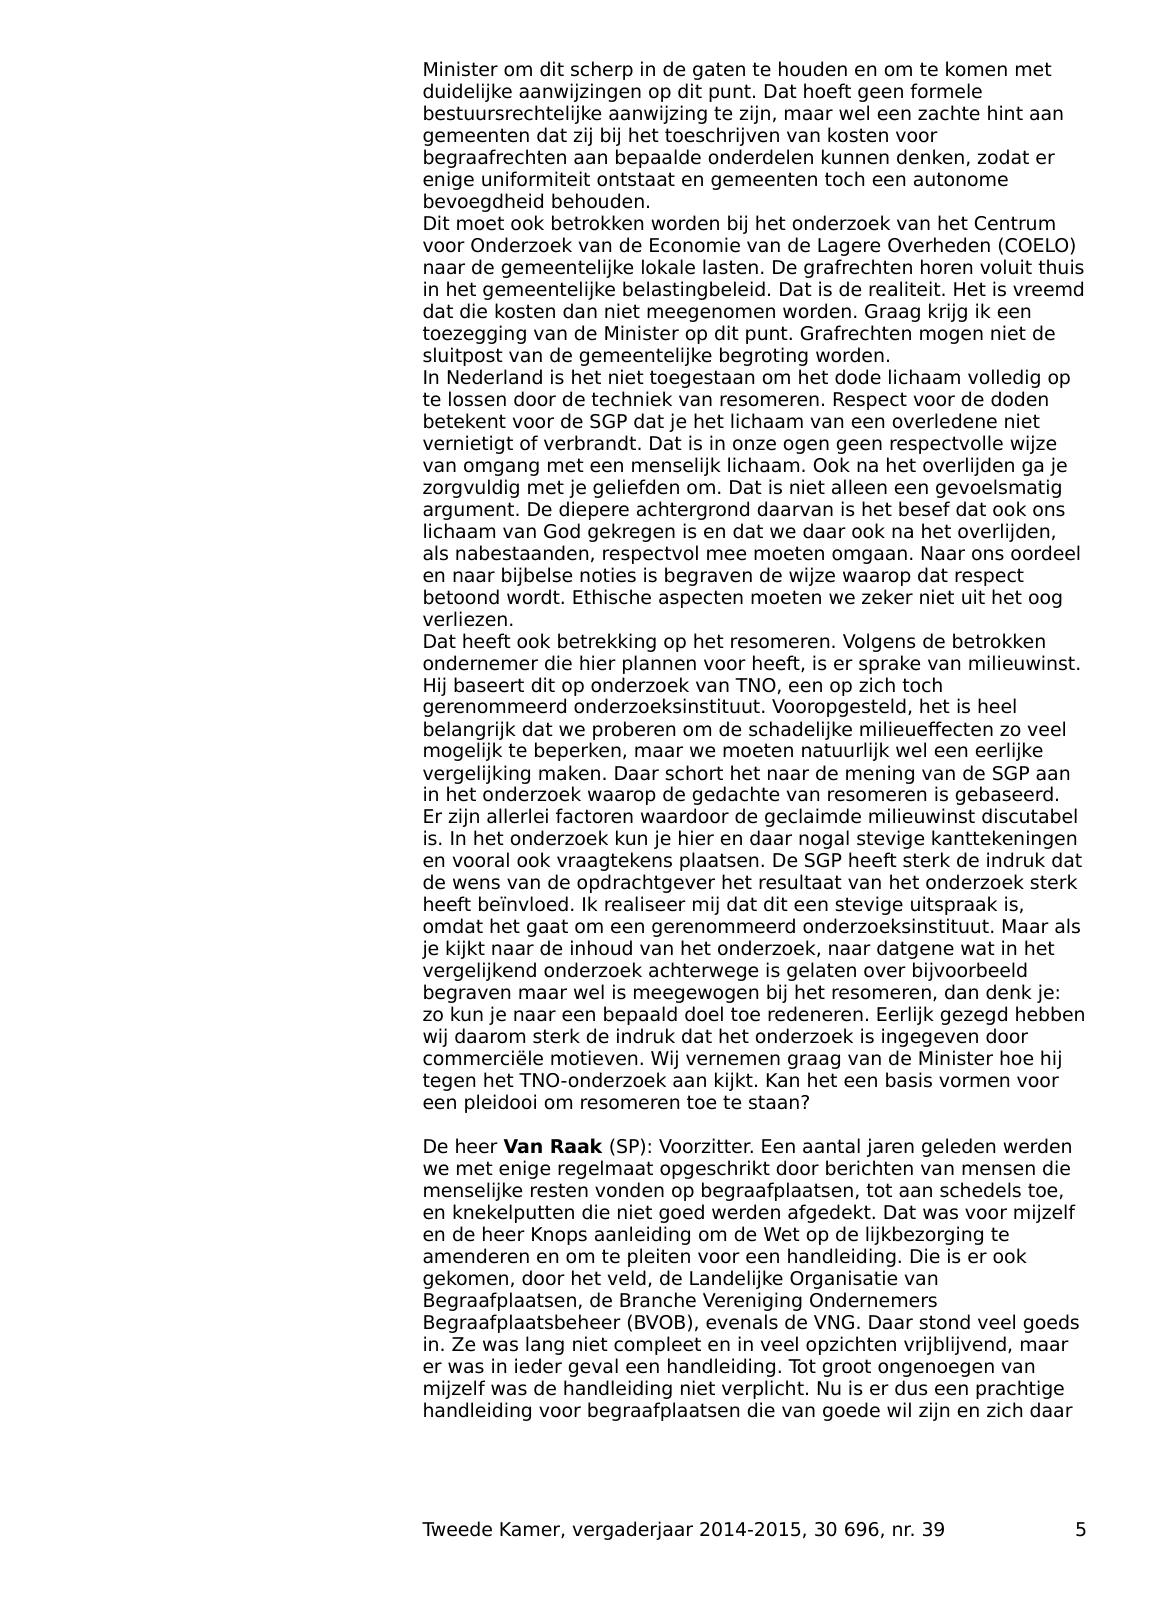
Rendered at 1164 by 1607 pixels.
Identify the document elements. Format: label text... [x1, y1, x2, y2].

text Dit moet ook betrokken worden bij het onderzoek van het Centrum voor Onderzoek van de Economie van de Lagere Overheden (COELO) naar de gemeentelijke lokale lasten. De grafrechten horen voluit thuis in het gemeentelijke belastingbeleid. Dat is de realiteit. Het is vreemd dat die kosten dan niet meegenomen worden. Graag krijg ik een toezegging van de Minister op dit punt. Grafrechten mogen niet de sluitpost van de gemeentelijke begroting worden. [422, 213, 1087, 367]
text In Nederland is het niet toegestaan om het dode lichaam volledig op te lossen door de techniek van resomeren. Respect voor de doden betekent voor de SGP dat je het lichaam van een overledene niet vernietigt of verbrandt. Dat is in onze ogen geen respectvolle wijze van omgang met een menselijk lichaam. Ook na het overlijden ga je zorgvuldig met je geliefden om. Dat is niet alleen een gevoelsmatig argument. De diepere achtergrond daarvan is het besef dat ook ons lichaam van God gekregen is en dat we daar ook na het overlijden, als nabestaanden, respectvol mee moeten omgaan. Naar ons oordeel en naar bijbelse noties is begraven de wijze waarop dat respect betoond wordt. Ethische aspecten moeten we zeker niet uit het oog verliezen. [422, 367, 1087, 631]
text De heer Van Raak (SP): Voorzitter. Een aantal jaren geleden werden we met enige regelmaat opgeschrikt door berichten van mensen die menselijke resten vonden op begraafplaatsen, tot aan schedels toe, en knekelputten die niet goed werden afgedekt. Dat was voor mijzelf en de heer Knops aanleiding om de Wet op de lijkbezorging te amenderen en om te pleiten voor een handleiding. Die is er ook gekomen, door het veld, de Landelijke Organisatie van Begraafplaatsen, de Branche Vereniging Ondernemers Begraafplaatsbeheer (BVOB), evenals de VNG. Daar stond veel goeds in. Ze was lang niet compleet en in veel opzichten vrijblijvend, maar er was in ieder geval een handleiding. Tot groot ongenoegen van mijzelf was de handleiding niet verplicht. Nu is er dus een prachtige handleiding voor begraafplaatsen die van goede wil zijn en zich daar [422, 1136, 1087, 1422]
text Dat heeft ook betrekking op het resomeren. Volgens de betrokken ondernemer die hier plannen voor heeft, is er sprake van milieuwinst. Hij baseert dit op onderzoek van TNO, een op zich toch gerenommeerd onderzoeksinstituut. Vooropgesteld, het is heel belangrijk dat we proberen om de schadelijke milieueffecten zo veel mogelijk te beperken, maar we moeten natuurlijk wel een eerlijke vergelijking maken. Daar schort het naar de mening van de SGP aan in het onderzoek waarop de gedachte van resomeren is gebaseerd. [422, 631, 1087, 806]
text Er zijn allerlei factoren waardoor de geclaimde milieuwinst discutabel is. In het onderzoek kun je hier en daar nogal stevige kanttekeningen en vooral ook vraagtekens plaatsen. De SGP heeft sterk de indruk dat de wens van de opdrachtgever het resultaat van het onderzoek sterk heeft beïnvloed. Ik realiseer mij dat dit een stevige uitspraak is, omdat het gaat om een gerenommeerd onderzoeksinstituut. Maar als je kijkt naar de inhoud van het onderzoek, naar datgene wat in het vergelijkend onderzoek achterwege is gelaten over bijvoorbeeld begraven maar wel is meegewogen bij het resomeren, dan denk je: zo kun je naar een bepaald doel toe redeneren. Eerlijk gezegd hebben wij daarom sterk de indruk dat het onderzoek is ingegeven door commerciële motieven. Wij vernemen graag van de Minister hoe hij tegen het TNO-onderzoek aan kijkt. Kan het een basis vormen voor een pleidooi om resomeren toe te staan? [422, 806, 1087, 1114]
text Minister om dit scherp in de gaten te houden en om te komen met duidelijke aanwijzingen op dit punt. Dat hoeft geen formele bestuursrechtelijke aanwijzing te zijn, maar wel een zachte hint aan gemeenten dat zij bij het toeschrijven van kosten voor begraafrechten aan bepaalde onderdelen kunnen denken, zodat er enige uniformiteit ontstaat en gemeenten toch een autonome bevoegdheid behouden. [422, 59, 1087, 213]
